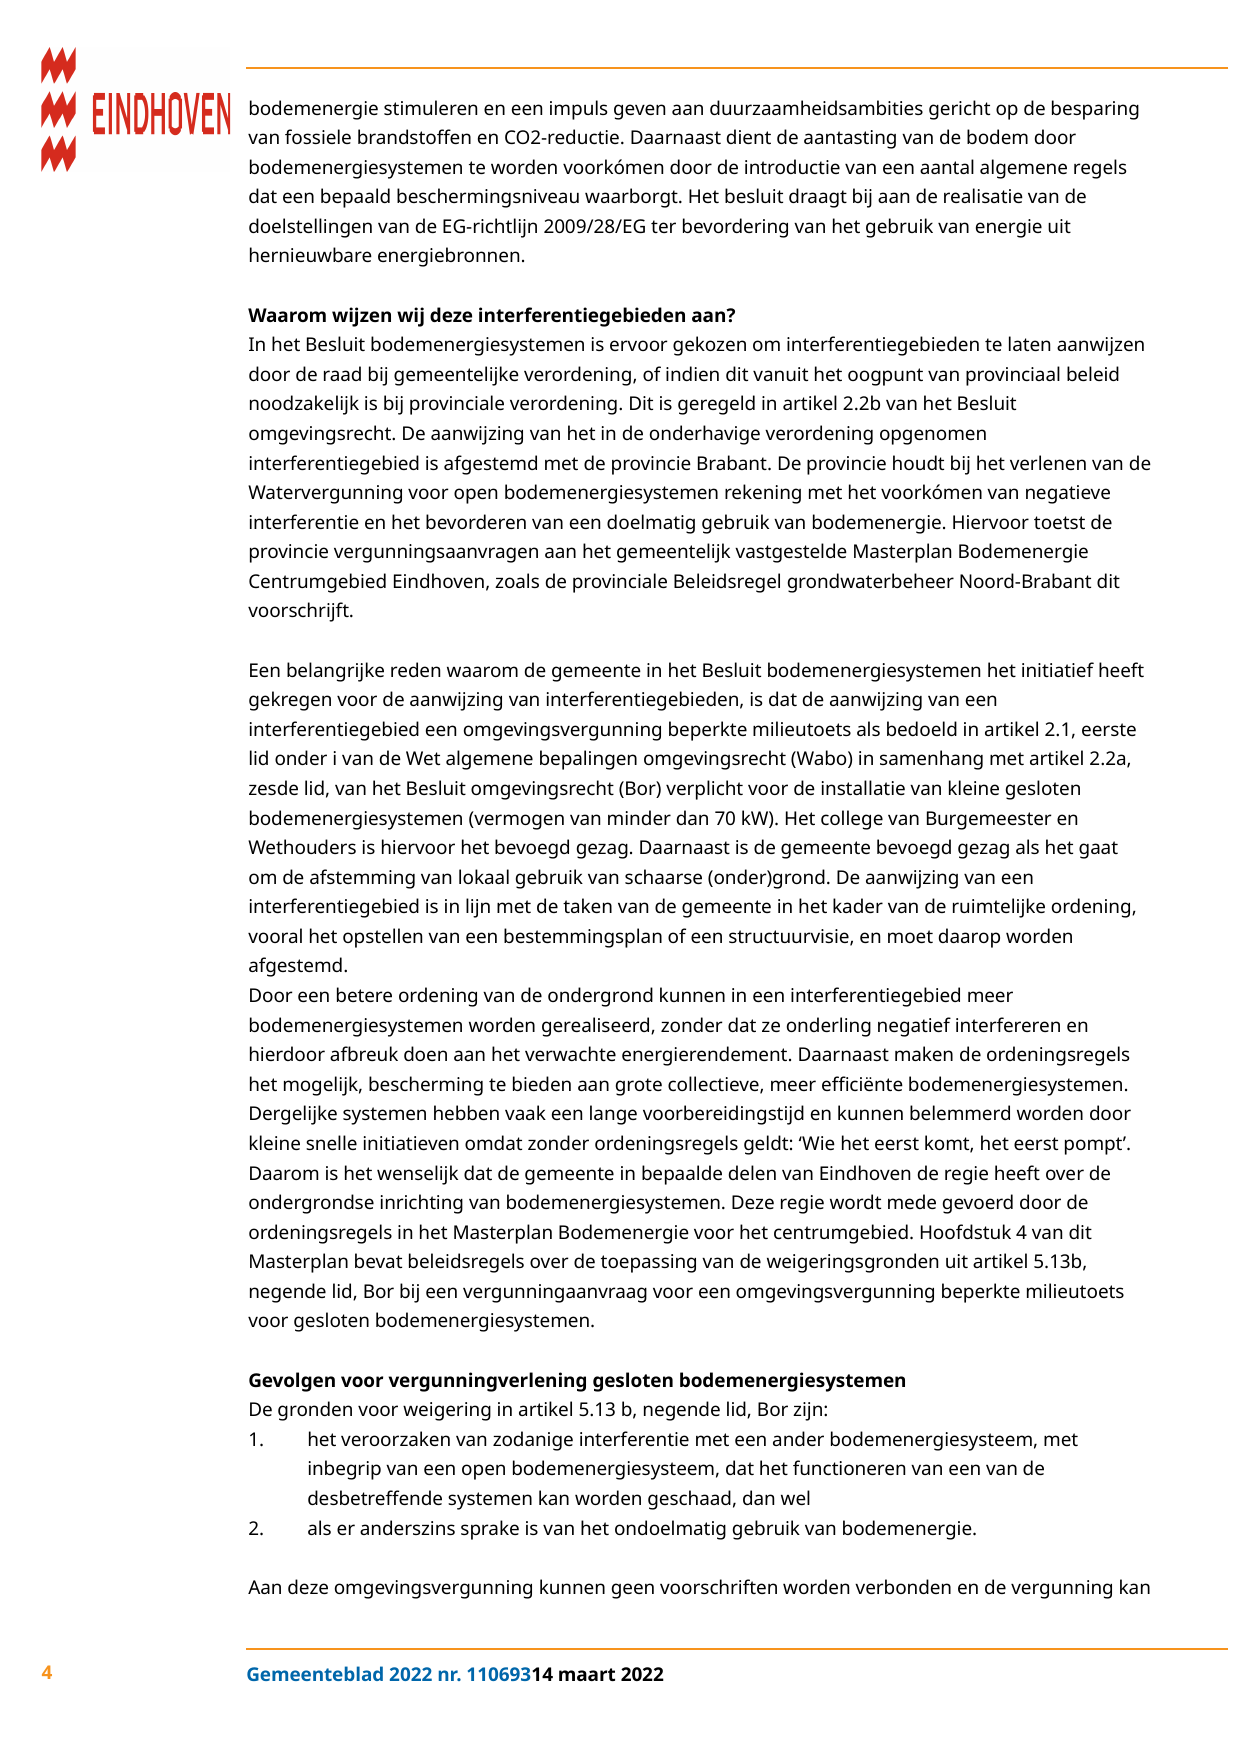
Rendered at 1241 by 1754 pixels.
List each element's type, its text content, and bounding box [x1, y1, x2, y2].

list als er anderszins sprake is van het ondoelmatig gebruik van bodemenergie. [248, 1515, 1152, 1541]
text Waarom wijzen wij deze interferentiegebieden aan? [248, 302, 1152, 328]
text Door een betere ordening van de ondergrond kunnen in een interferentiegebied meer bodemenergiesystemen worden gerealiseerd, zonder dat ze onderling negatief interfereren en hierdoor afbreuk doen aan het verwachte energierendement. Daarnaast maken de ordeningsregels het mogelijk, bescherming te bieden aan grote collectieve, meer efficiënte bodemenergiesystemen. Dergelijke systemen hebben vaak een lange voorbereidingstijd en kunnen belemmerd worden door kleine snelle initiatieven omdat zonder ordeningsregels geldt: ‘Wie het eerst komt, het eerst pompt’. Daarom is het wenselijk dat de gemeente in bepaalde delen van Eindhoven de regie heeft over de ondergrondse inrichting van bodemenergiesystemen. Deze regie wordt mede gevoerd door de ordeningsregels in het Masterplan Bodemenergie voor het centrumgebied. Hoofdstuk 4 van dit Masterplan bevat beleidsregels over de toepassing van de weigeringsgronden uit artikel 5.13b, negende lid, Bor bij een vergunningaanvraag voor een omgevingsvergunning beperkte milieutoets voor gesloten bodemenergiesystemen. [248, 982, 1152, 1333]
text bodemenergie stimuleren en een impuls geven aan duurzaamheidsambities gericht op de besparing van fossiele brandstoffen en CO2-reductie. Daarnaast dient de aantasting van de bodem door bodemenergiesystemen te worden voorkómen door de introductie van een aantal algemene regels dat een bepaald beschermingsniveau waarborgt. Het besluit draagt bij aan de realisatie van de doelstellingen van de EG-richtlijn 2009/28/EG ter bevordering van het gebruik van energie uit hernieuwbare energiebronnen. [248, 95, 1152, 268]
text Aan deze omgevingsvergunning kunnen geen voorschriften worden verbonden en de vergunning kan [248, 1574, 1152, 1600]
text In het Besluit bodemenergiesystemen is ervoor gekozen om interferentiegebieden te laten aanwijzen door de raad bij gemeentelijke verordening, of indien dit vanuit het oogpunt van provinciaal beleid noodzakelijk is bij provinciale verordening. Dit is geregeld in artikel 2.2b van het Besluit omgevingsrecht. De aanwijzing van het in de onderhavige verordening opgenomen interferentiegebied is afgestemd met de provincie Brabant. De provincie houdt bij het verlenen van de Watervergunning voor open bodemenergiesystemen rekening met het voorkómen van negatieve interferentie en het bevorderen van een doelmatig gebruik van bodemenergie. Hiervoor toetst de provincie vergunningsaanvragen aan het gemeentelijk vastgestelde Masterplan Bodemenergie Centrumgebied Eindhoven, zoals de provinciale Beleidsregel grondwaterbeheer Noord-Brabant dit voorschrijft. [248, 331, 1152, 623]
text Gevolgen voor vergunningverlening gesloten bodemenergiesystemen [248, 1367, 1152, 1393]
text Een belangrijke reden waarom de gemeente in het Besluit bodemenergiesystemen het initiatief heeft gekregen voor de aanwijzing van interferentiegebieden, is dat de aanwijzing van een interferentiegebied een omgevingsvergunning beperkte milieutoets als bedoeld in artikel 2.1, eerste lid onder i van de Wet algemene bepalingen omgevingsrecht (Wabo) in samenhang met artikel 2.2a, zesde lid, van het Besluit omgevingsrecht (Bor) verplicht voor de installatie van kleine gesloten bodemenergiesystemen (vermogen van minder dan 70 kW). Het college van Burgemeester en Wethouders is hiervoor het bevoegd gezag. Daarnaast is de gemeente bevoegd gezag als het gaat om de afstemming van lokaal gebruik van schaarse (onder)grond. De aanwijzing van een interferentiegebied is in lijn met de taken van de gemeente in het kader van de ruimtelijke ordening, vooral het opstellen van een bestemmingsplan of een structuurvisie, en moet daarop worden afgestemd. [248, 657, 1152, 978]
text De gronden voor weigering in artikel 5.13 b, negende lid, Bor zijn: [248, 1396, 1152, 1422]
picture [41, 47, 231, 172]
list het veroorzaken van zodanige interferentie met een ander bodemenergiesysteem, met inbegrip van een open bodemenergiesysteem, dat het functioneren van een van de desbetreffende systemen kan worden geschaad, dan wel [248, 1426, 1152, 1511]
